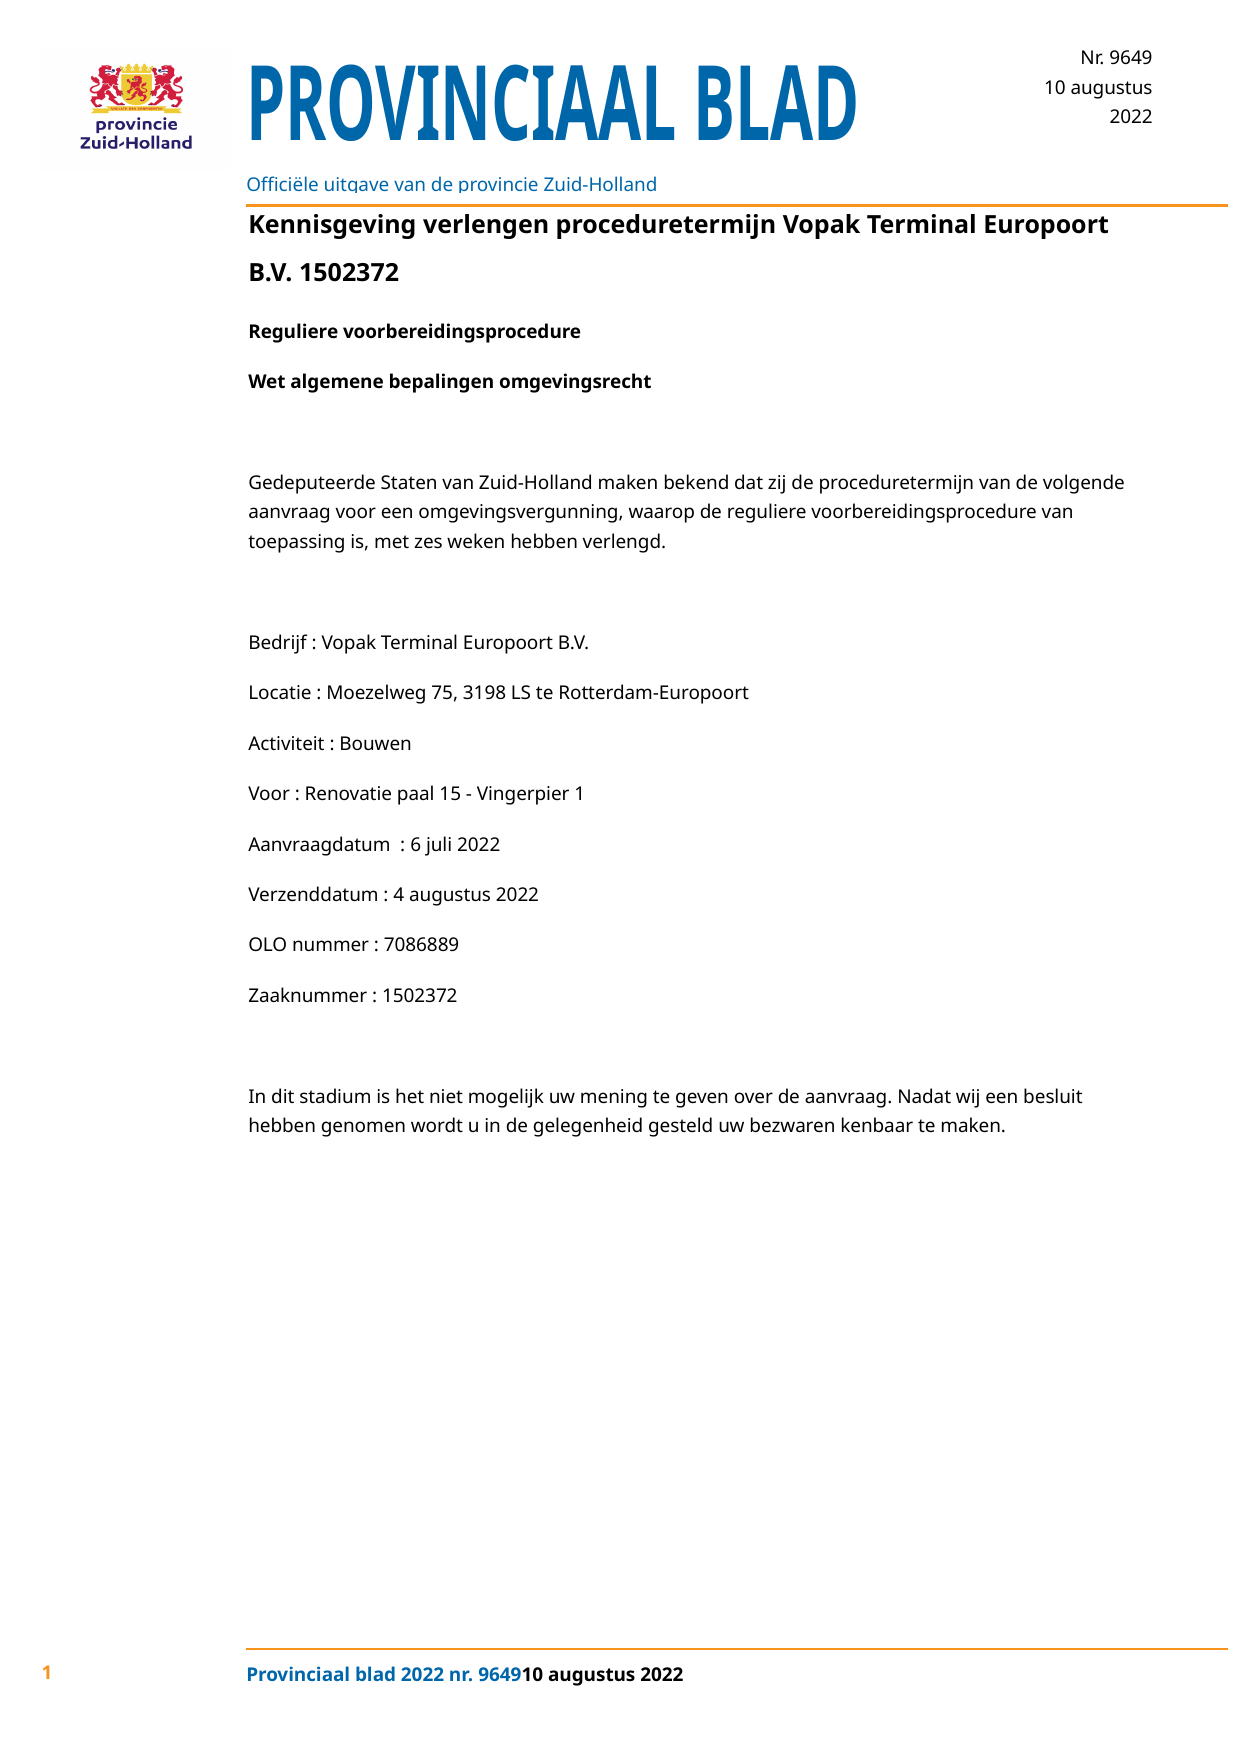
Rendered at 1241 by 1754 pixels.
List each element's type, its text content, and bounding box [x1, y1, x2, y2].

text Locatie : Moezelweg 75, 3198 LS te Rotterdam-Europoort [248, 679, 1152, 705]
text Reguliere voorbereidingsprocedure [248, 318, 1152, 344]
text Zaaknummer : 1502372 [248, 982, 1152, 1008]
text OLO nummer : 7086889 [248, 932, 1152, 957]
text Verzenddatum : 4 augustus 2022 [248, 881, 1152, 907]
text Kennisgeving verlengen proceduretermijn Vopak Terminal Europoort B.V. 1502372 [248, 207, 1152, 288]
text Activiteit : Bouwen [248, 730, 1152, 756]
text Wet algemene bepalingen omgevingsrecht [248, 368, 1152, 394]
text Voor : Renovatie paal 15 - Vingerpier 1 [248, 780, 1152, 806]
text Aanvraagdatum : 6 juli 2022 [248, 831, 1152, 857]
picture [41, 47, 231, 172]
text Bedrijf : Vopak Terminal Europoort B.V. [248, 629, 1152, 655]
text In dit stadium is het niet mogelijk uw mening te geven over de aanvraag. Nadat wij een besluit hebben genomen wordt u in de gelegenheid gesteld uw bezwaren kenbaar te maken. [248, 1083, 1152, 1138]
text Gedeputeerde Staten van Zuid-Holland maken bekend dat zij de proceduretermijn van de volgende aanvraag voor een omgevingsvergunning, waarop de reguliere voorbereidingsprocedure van toepassing is, met zes weken hebben verlengd. [248, 469, 1152, 554]
